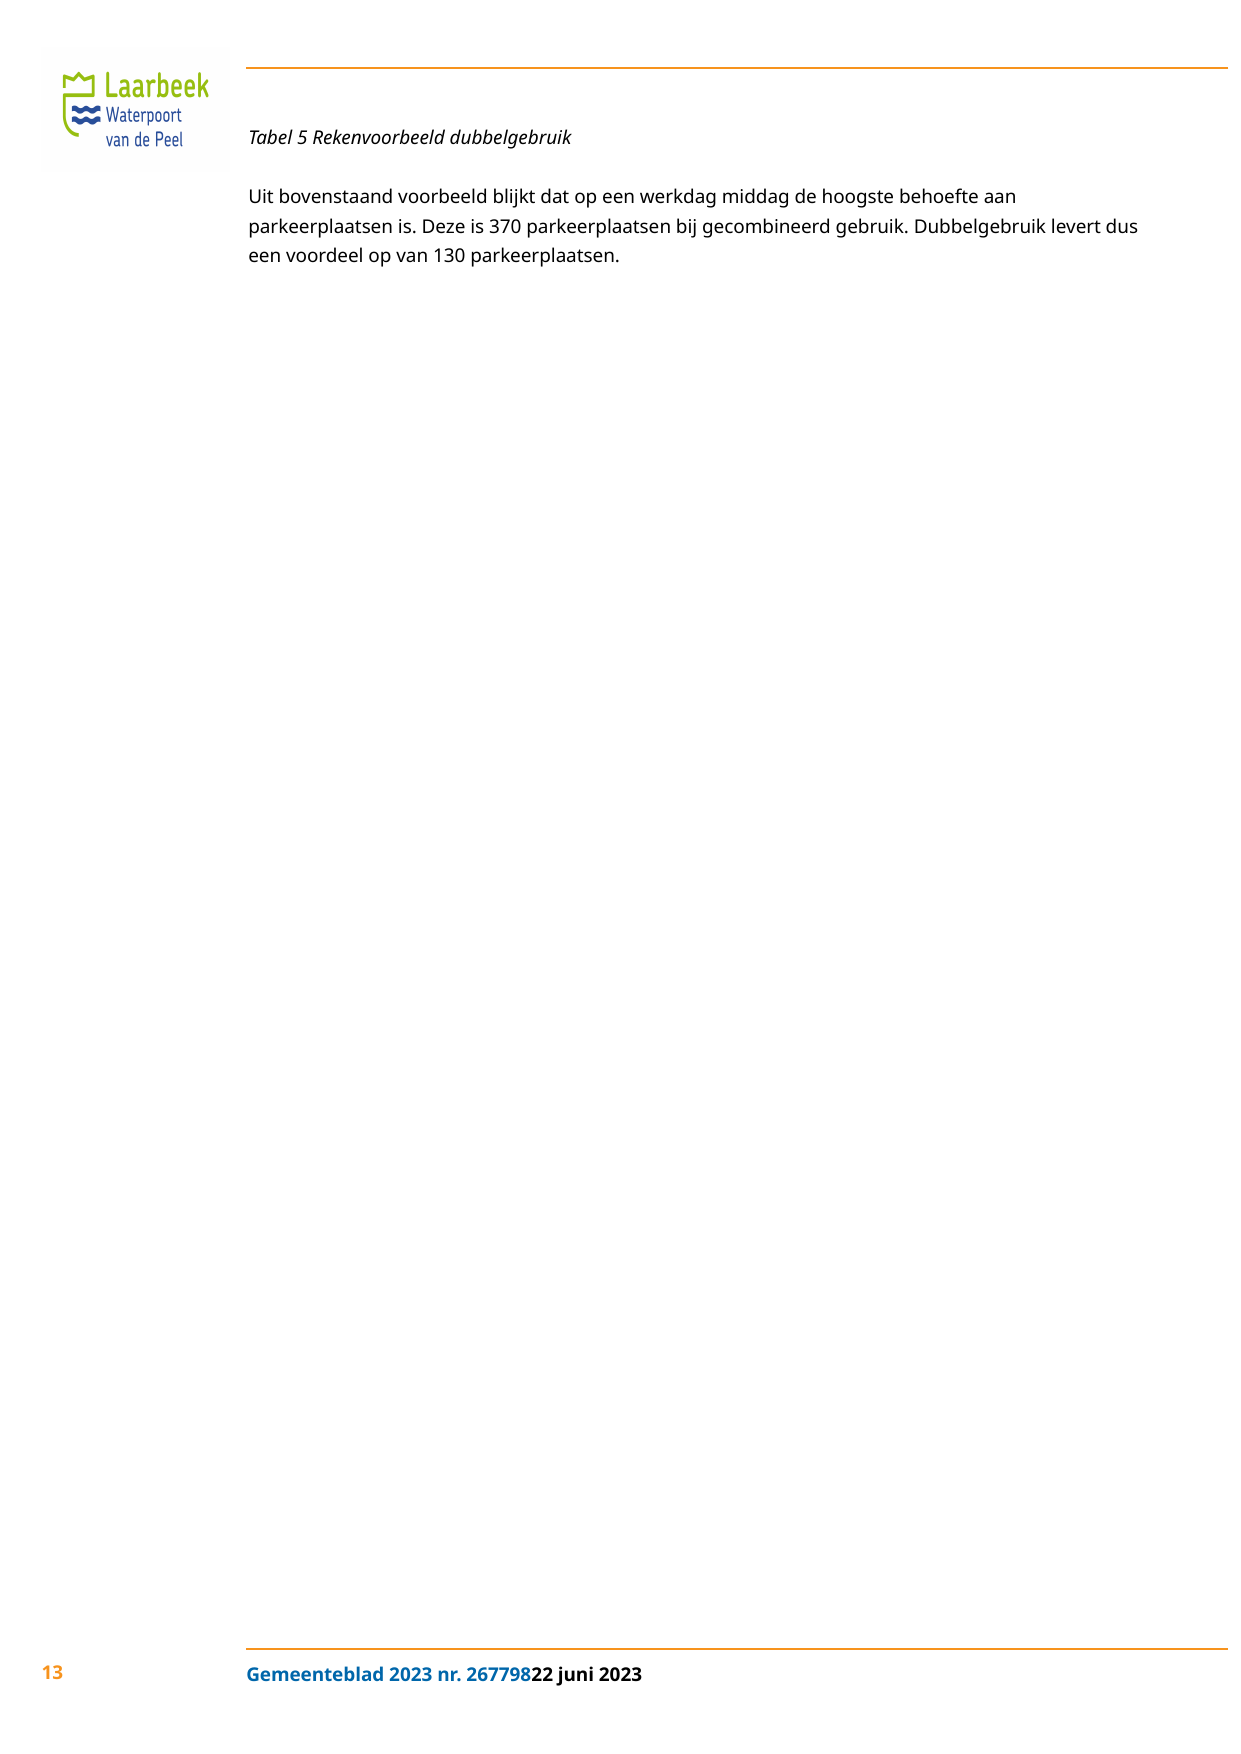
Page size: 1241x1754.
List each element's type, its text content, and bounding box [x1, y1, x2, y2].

text Tabel 5 Rekenvoorbeeld dubbelgebruik [248, 124, 1152, 150]
text Uit bovenstaand voorbeeld blijkt dat op een werkdag middag de hoogste behoefte aan parkeerplaatsen is. Deze is 370 parkeerplaatsen bij gecombineerd gebruik. Dubbelgebruik levert dus een voordeel op van 130 parkeerplaatsen. [248, 183, 1152, 268]
picture [41, 47, 231, 172]
